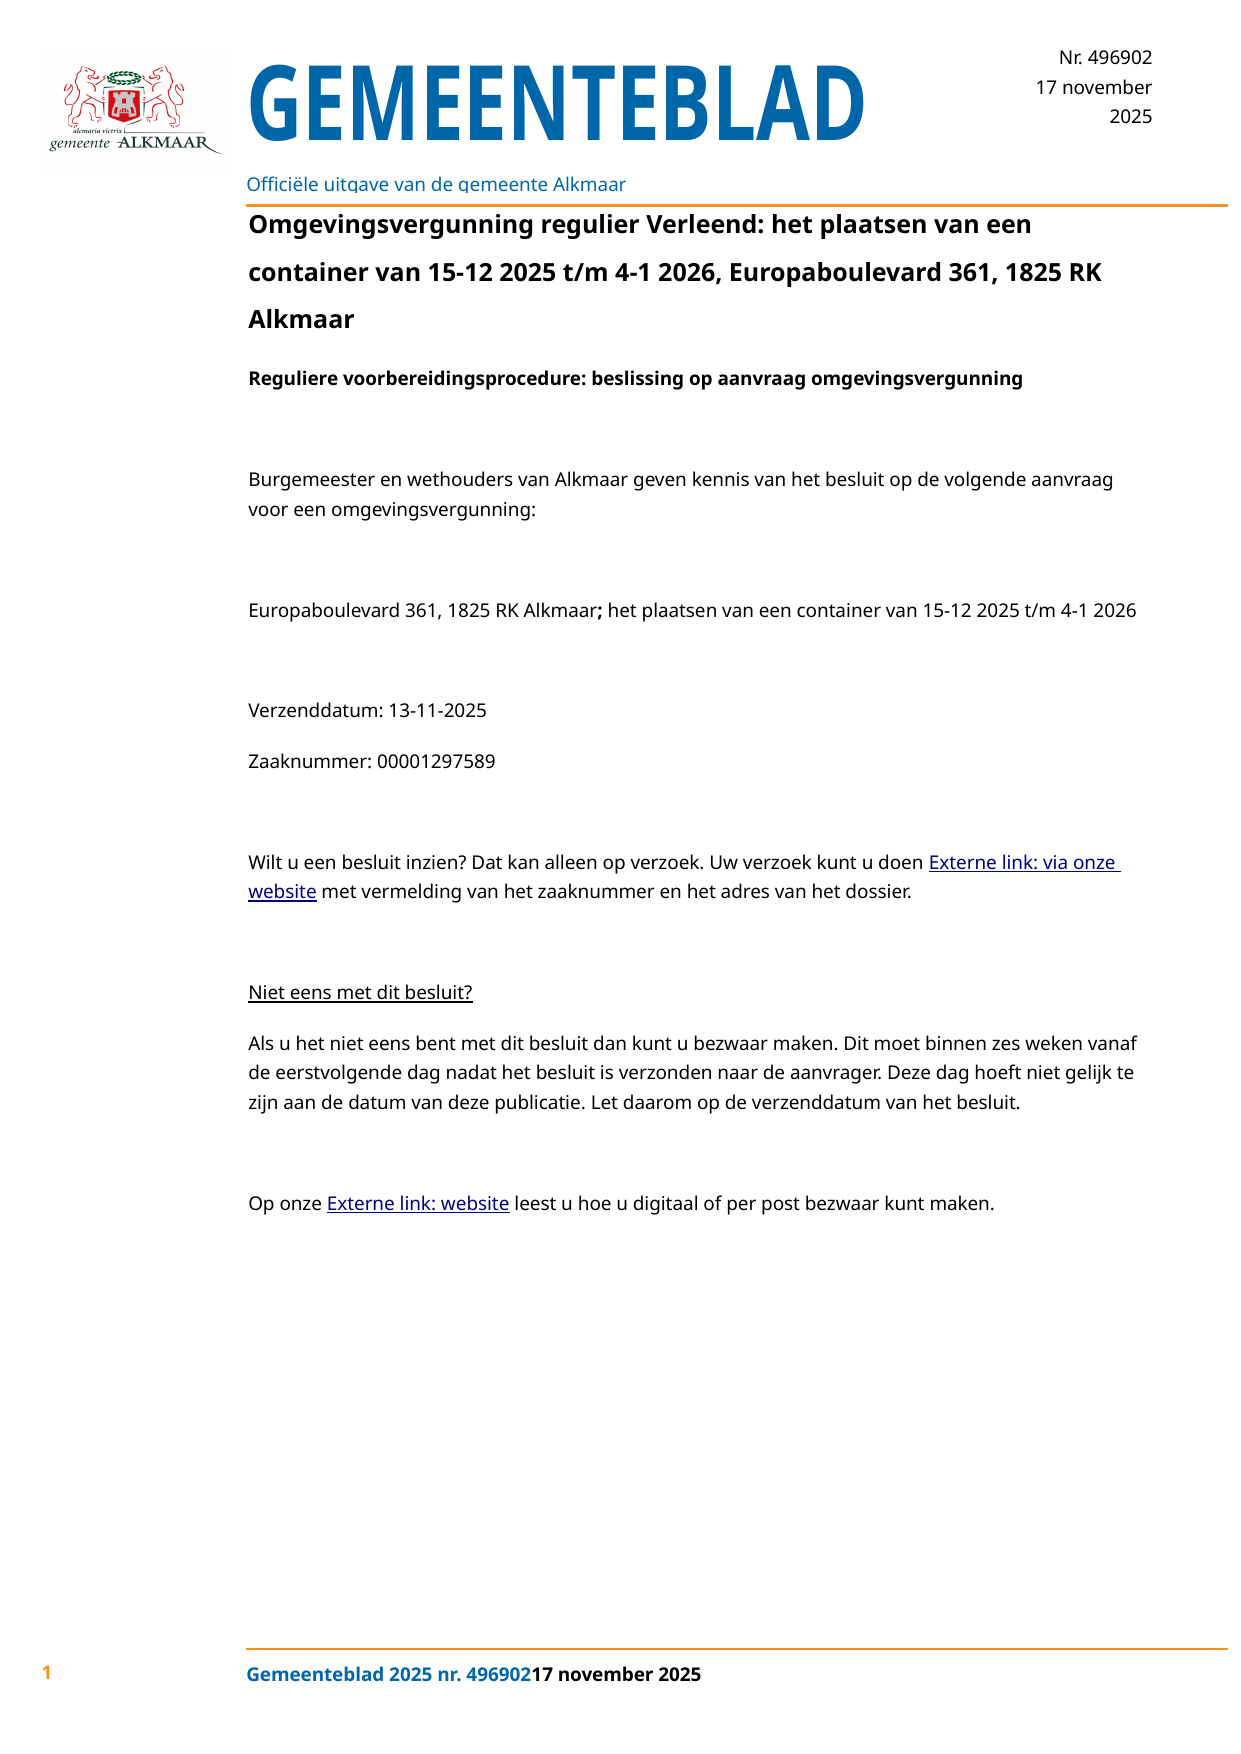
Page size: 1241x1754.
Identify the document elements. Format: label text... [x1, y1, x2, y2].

text Als u het niet eens bent met dit besluit dan kunt u bezwaar maken. Dit moet binnen zes weken vanaf de eerstvolgende dag nadat het besluit is verzonden naar de aanvrager. Deze dag hoeft niet gelijk te zijn aan de datum van deze publicatie. Let daarom op de verzenddatum van het besluit. [248, 1030, 1152, 1114]
text Niet eens met dit besluit? [248, 979, 1152, 1005]
text Wilt u een besluit inzien? Dat kan alleen op verzoek. Uw verzoek kunt u doen Externe link: via onze website met vermelding van het zaaknummer en het adres van het dossier. [248, 849, 1152, 904]
text Omgevingsvergunning regulier Verleend: het plaatsen van een container van 15-12 2025 t/m 4-1 2026, Europaboulevard 361, 1825 RK Alkmaar [248, 207, 1152, 336]
picture [41, 47, 231, 172]
text Op onze Externe link: website leest u hoe u digitaal of per post bezwaar kunt maken. [248, 1190, 1152, 1215]
text Europaboulevard 361, 1825 RK Alkmaar; het plaatsen van een container van 15-12 2025 t/m 4-1 2026 [248, 597, 1152, 622]
text Zaaknummer: 00001297589 [248, 748, 1152, 774]
text Reguliere voorbereidingsprocedure: beslissing op aanvraag omgevingsvergunning [248, 366, 1152, 391]
text Burgemeester en wethouders van Alkmaar geven kennis van het besluit op de volgende aanvraag voor een omgevingsvergunning: [248, 466, 1152, 522]
text Verzenddatum: 13-11-2025 [248, 698, 1152, 723]
